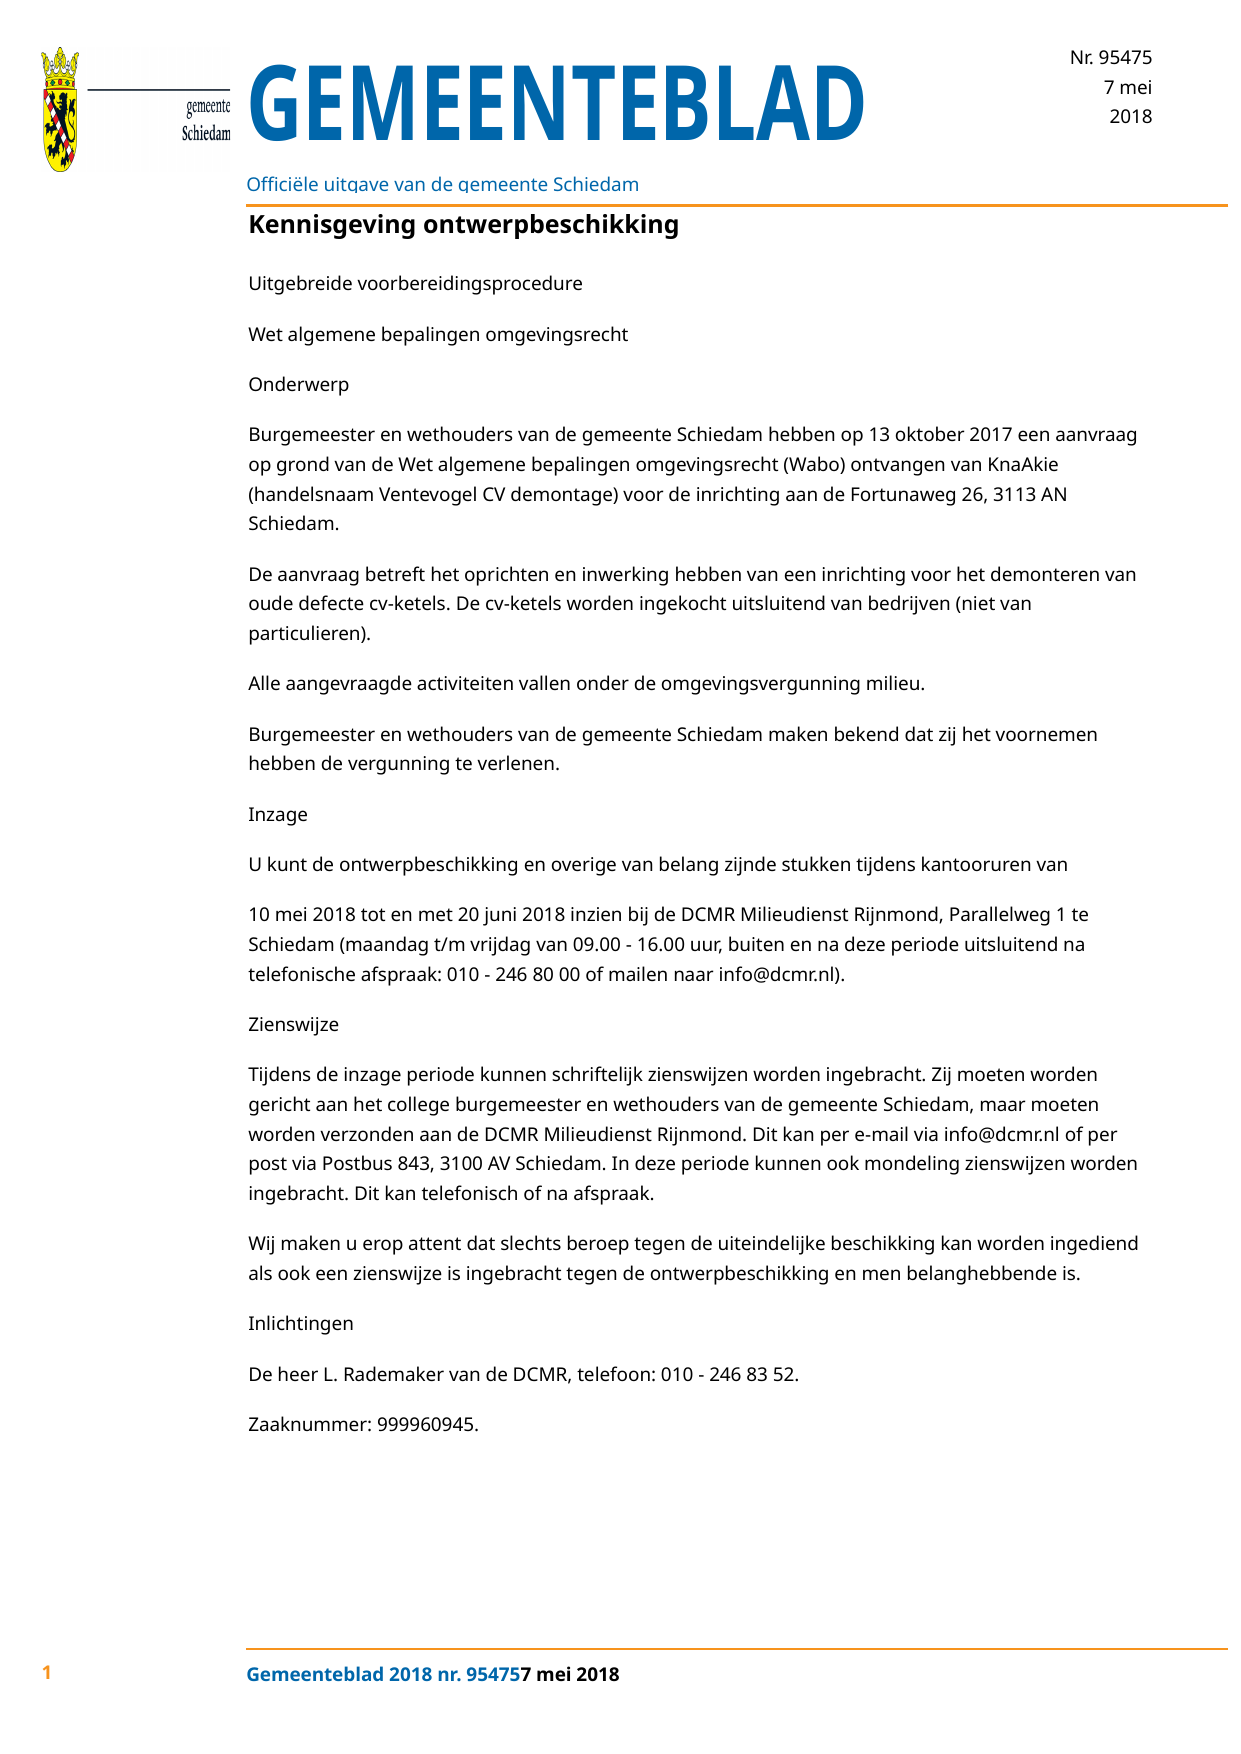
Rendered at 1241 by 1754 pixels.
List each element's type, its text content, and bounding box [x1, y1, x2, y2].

picture [41, 47, 231, 172]
text Inlichtingen [248, 1310, 1152, 1336]
text Wij maken u erop attent dat slechts beroep tegen de uiteindelijke beschikking kan worden ingediend als ook een zienswijze is ingebracht tegen de ontwerpbeschikking en men belanghebbende is. [248, 1230, 1152, 1286]
text Kennisgeving ontwerpbeschikking [248, 207, 1152, 241]
text Tijdens de inzage periode kunnen schriftelijk zienswijzen worden ingebracht. Zij moeten worden gericht aan het college burgemeester en wethouders van de gemeente Schiedam, maar moeten worden verzonden aan de DCMR Milieudienst Rijnmond. Dit kan per e-mail via info@dcmr.nl of per post via Postbus 843, 3100 AV Schiedam. In deze periode kunnen ook mondeling zienswijzen worden ingebracht. Dit kan telefonisch of na afspraak. [248, 1062, 1152, 1206]
text U kunt de ontwerpbeschikking en overige van belang zijnde stukken tijdens kantooruren van [248, 851, 1152, 877]
text Wet algemene bepalingen omgevingsrecht [248, 321, 1152, 346]
text Burgemeester en wethouders van de gemeente Schiedam maken bekend dat zij het voornemen hebben de vergunning te verlenen. [248, 721, 1152, 776]
text De aanvraag betreft het oprichten en inwerking hebben van een inrichting voor het demonteren van oude defecte cv-ketels. De cv-ketels worden ingekocht uitsluitend van bedrijven (niet van particulieren). [248, 561, 1152, 646]
text Zaaknummer: 999960945. [248, 1411, 1152, 1437]
text Burgemeester en wethouders van de gemeente Schiedam hebben op 13 oktober 2017 een aanvraag op grond van de Wet algemene bepalingen omgevingsrecht (Wabo) ontvangen van KnaAkie (handelsnaam Ventevogel CV demontage) voor de inrichting aan de Fortunaweg 26, 3113 AN Schiedam. [248, 422, 1152, 536]
text De heer L. Rademaker van de DCMR, telefoon: 010 - 246 83 52. [248, 1361, 1152, 1386]
text Zienswijze [248, 1011, 1152, 1037]
text Inzage [248, 801, 1152, 826]
text Onderwerp [248, 371, 1152, 397]
text Uitgebreide voorbereidingsprocedure [248, 270, 1152, 296]
text Alle aangevraagde activiteiten vallen onder de omgevingsvergunning milieu. [248, 670, 1152, 696]
text 10 mei 2018 tot en met 20 juni 2018 inzien bij de DCMR Milieudienst Rijnmond, Parallelweg 1 te Schiedam (maandag t/m vrijdag van 09.00 - 16.00 uur, buiten en na deze periode uitsluitend na telefonische afspraak: 010 - 246 80 00 of mailen naar info@dcmr.nl). [248, 902, 1152, 986]
